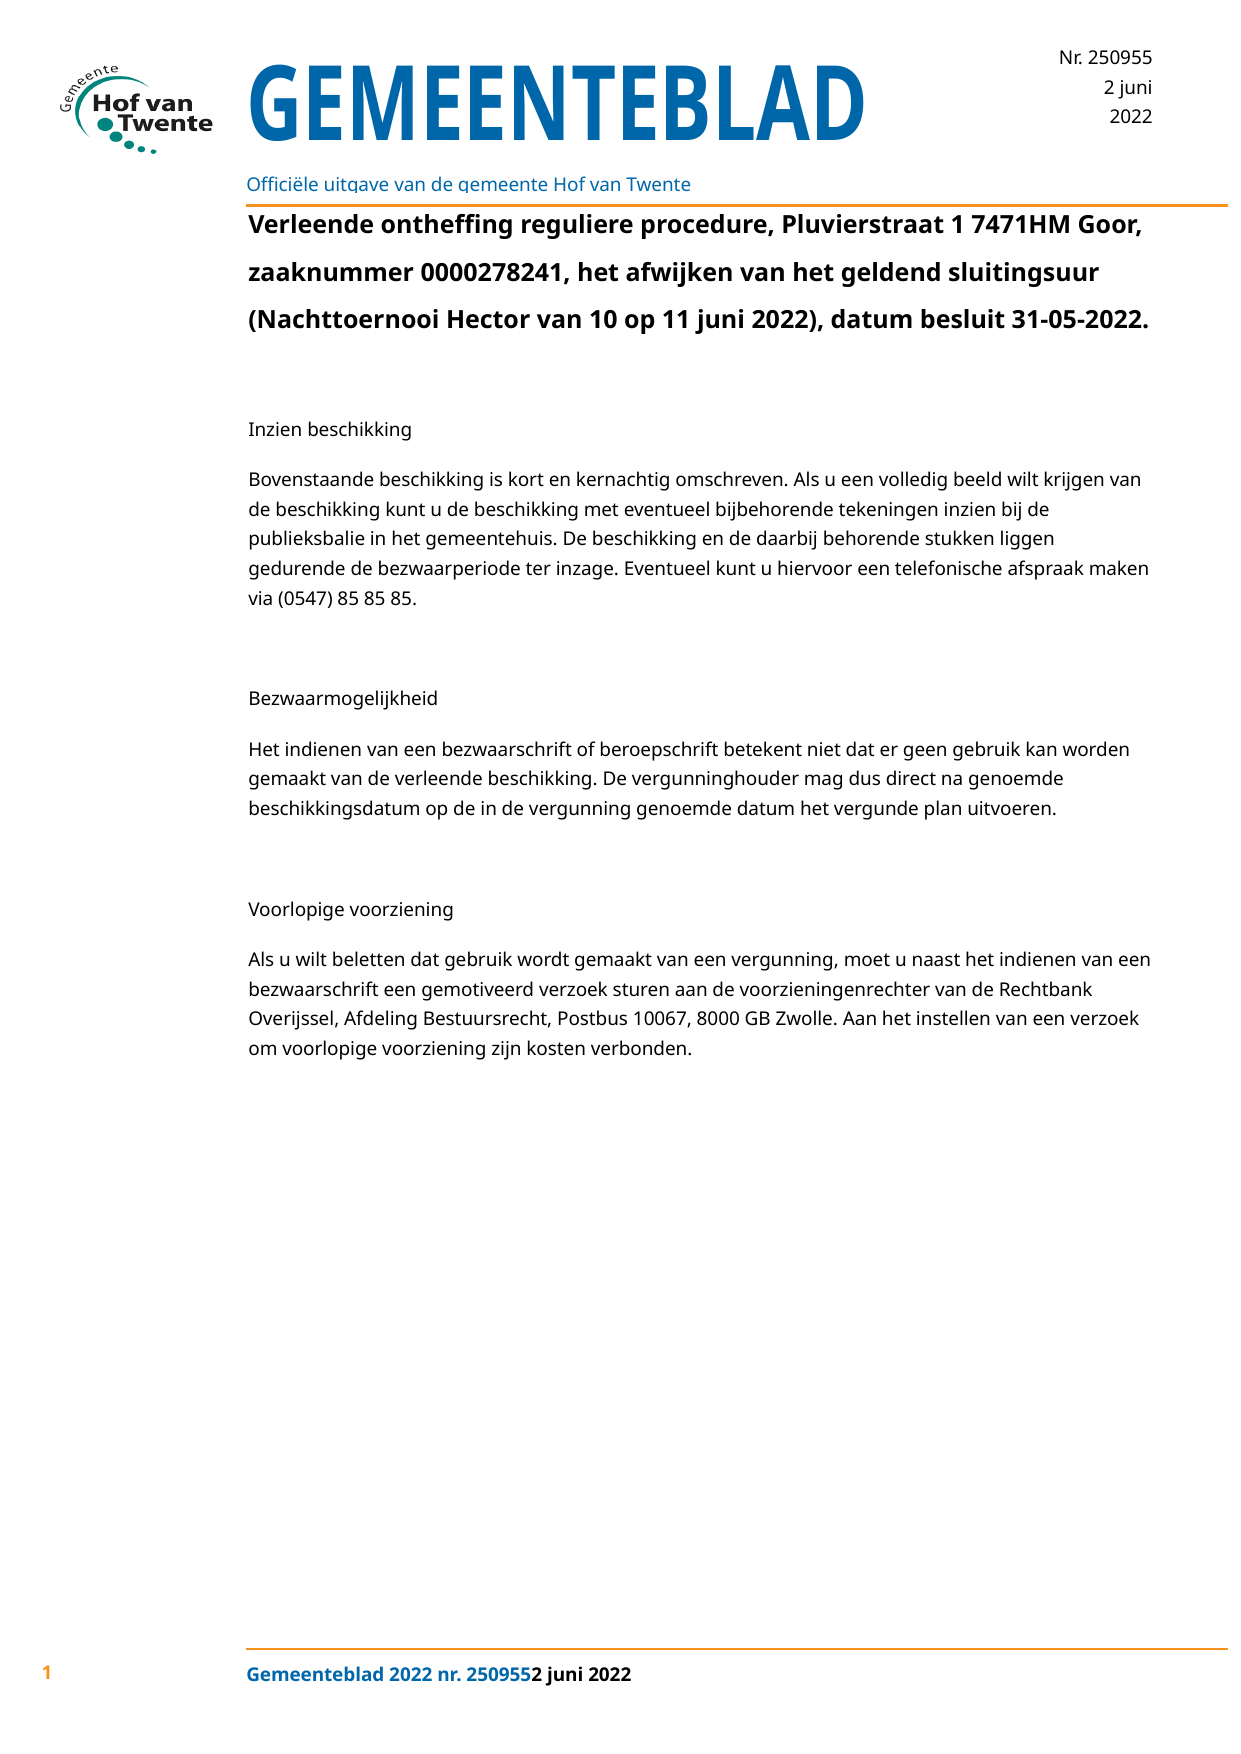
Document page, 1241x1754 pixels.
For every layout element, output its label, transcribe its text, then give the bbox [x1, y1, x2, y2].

text Het indienen van een bezwaarschrift of beroepschrift betekent niet dat er geen gebruik kan worden gemaakt van de verleende beschikking. De vergunninghouder mag dus direct na genoemde beschikkingsdatum op de in de vergunning genoemde datum het vergunde plan uitvoeren. [248, 736, 1152, 821]
text Als u wilt beletten dat gebruik wordt gemaakt van een vergunning, moet u naast het indienen van een bezwaarschrift een gemotiveerd verzoek sturen aan de voorzieningenrechter van de Rechtbank Overijssel, Afdeling Bestuursrecht, Postbus 10067, 8000 GB Zwolle. Aan het instellen van een verzoek om voorlopige voorziening zijn kosten verbonden. [248, 946, 1152, 1061]
text Verleende ontheffing reguliere procedure, Pluvierstraat 1 7471HM Goor, zaaknummer 0000278241, het afwijken van het geldend sluitingsuur (Nachttoernooi Hector van 10 op 11 juni 2022), datum besluit 31-05-2022. [248, 207, 1152, 336]
text Bovenstaande beschikking is kort en kernachtig omschreven. Als u een volledig beeld wilt krijgen van de beschikking kunt u de beschikking met eventueel bijbehorende tekeningen inzien bij de publieksbalie in het gemeentehuis. De beschikking en de daarbij behorende stukken liggen gedurende de bezwaarperiode ter inzage. Eventueel kunt u hiervoor een telefonische afspraak maken via (0547) 85 85 85. [248, 466, 1152, 610]
text Voorlopige voorziening [248, 896, 1152, 922]
text Bezwaarmogelijkheid [248, 686, 1152, 711]
picture [41, 47, 231, 172]
text Inzien beschikking [248, 416, 1152, 442]
